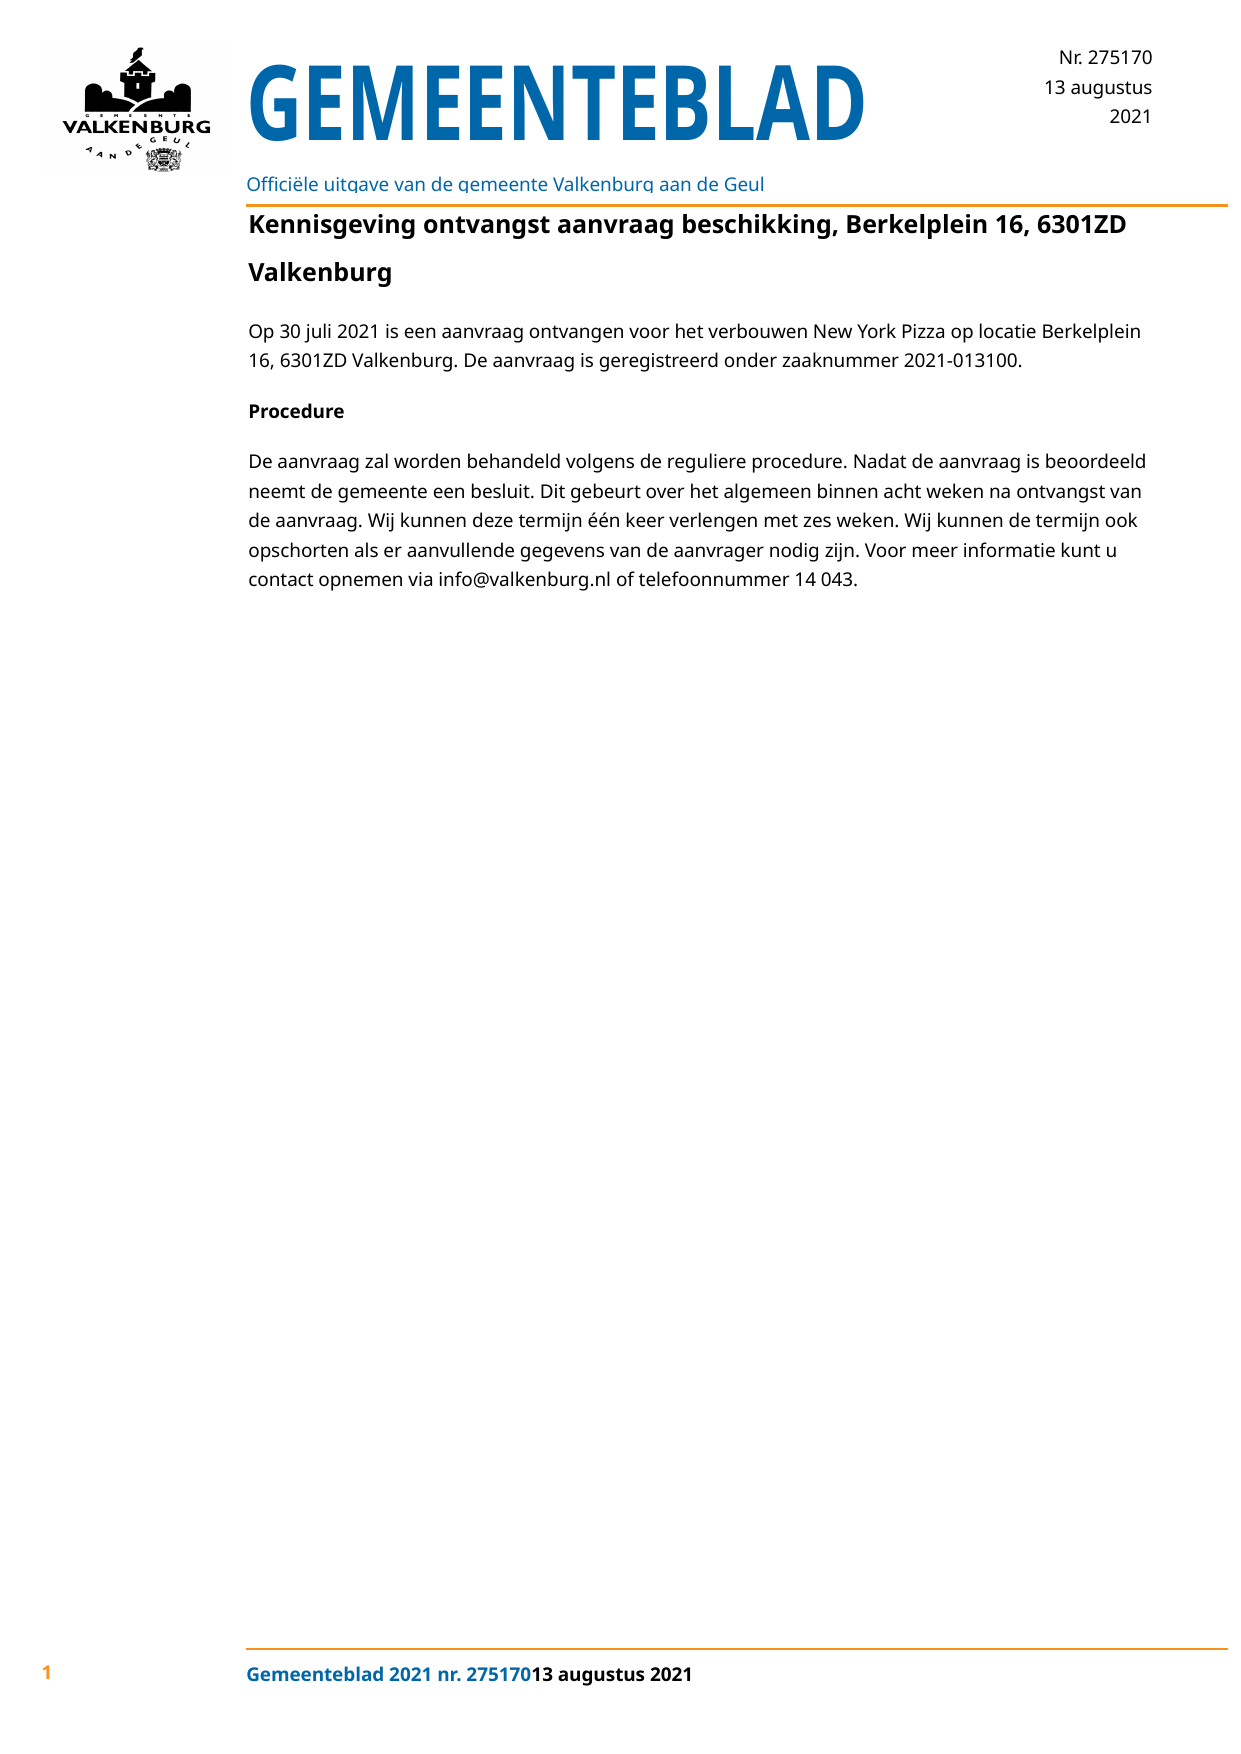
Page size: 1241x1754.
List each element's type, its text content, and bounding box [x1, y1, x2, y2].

text Kennisgeving ontvangst aanvraag beschikking, Berkelplein 16, 6301ZD Valkenburg [248, 207, 1152, 288]
text Procedure [248, 398, 1152, 424]
text Op 30 juli 2021 is een aanvraag ontvangen voor het verbouwen New York Pizza op locatie Berkelplein 16, 6301ZD Valkenburg. De aanvraag is geregistreerd onder zaaknummer 2021-013100. [248, 318, 1152, 373]
text De aanvraag zal worden behandeld volgens de reguliere procedure. Nadat de aanvraag is beoordeeld neemt de gemeente een besluit. Dit gebeurt over het algemeen binnen acht weken na ontvangst van de aanvraag. Wij kunnen deze termijn één keer verlengen met zes weken. Wij kunnen de termijn ook opschorten als er aanvullende gegevens van de aanvrager nodig zijn. Voor meer informatie kunt u contact opnemen via info@valkenburg.nl of telefoonnummer 14 043. [248, 448, 1152, 592]
picture [41, 47, 231, 172]
